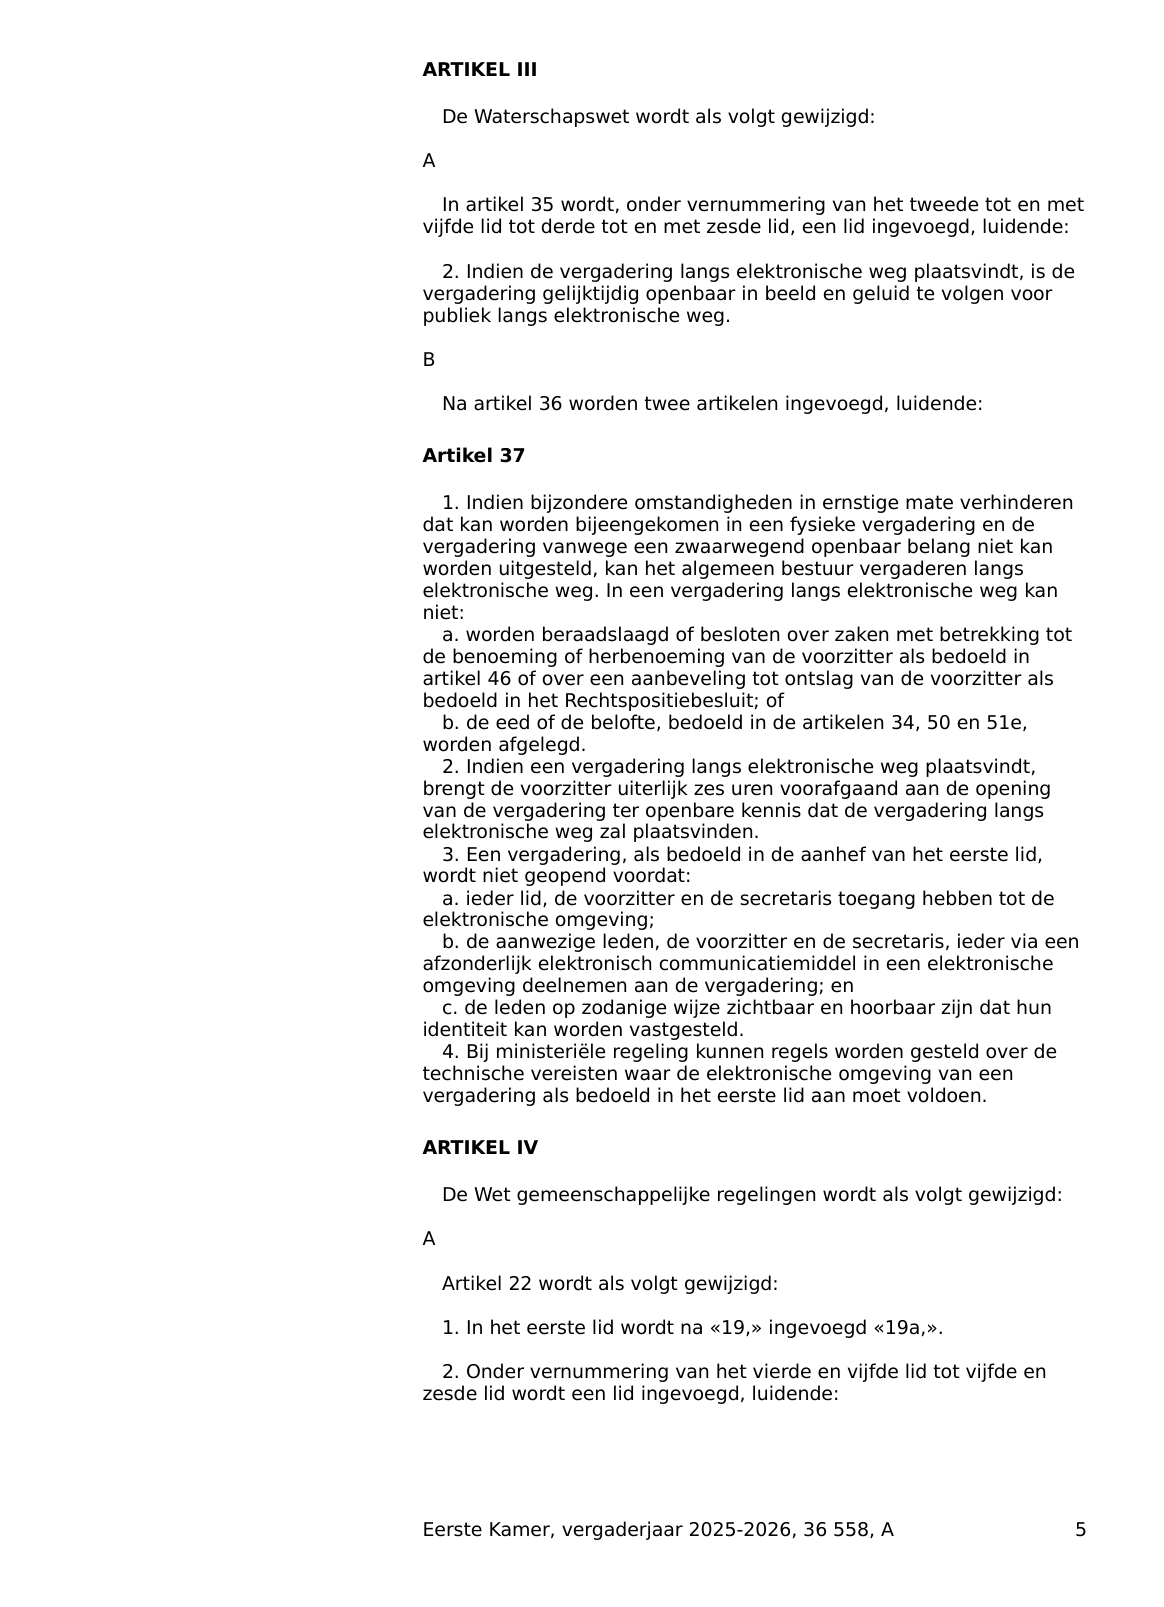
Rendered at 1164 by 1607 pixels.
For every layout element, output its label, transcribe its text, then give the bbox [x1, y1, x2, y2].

text 4. Bij ministeriële regeling kunnen regels worden gesteld over de technische vereisten waar de elektronische omgeving van een vergadering als bedoeld in het eerste lid aan moet voldoen. [422, 1041, 1087, 1107]
text Artikel 22 wordt als volgt gewijzigd: [422, 1272, 1087, 1294]
text 1. Indien bijzondere omstandigheden in ernstige mate verhinderen dat kan worden bijeengekomen in een fysieke vergadering en de vergadering vanwege een zwaarwegend openbaar belang niet kan worden uitgesteld, kan het algemeen bestuur vergaderen langs elektronische weg. In een vergadering langs elektronische weg kan niet: [422, 492, 1087, 624]
text Na artikel 36 worden twee artikelen ingevoegd, luidende: [422, 393, 1087, 415]
text 2. Indien de vergadering langs elektronische weg plaatsvindt, is de vergadering gelijktijdig openbaar in beeld en geluid te volgen voor publiek langs elektronische weg. [422, 261, 1087, 326]
text 2. Indien een vergadering langs elektronische weg plaatsvindt, brengt de voorzitter uiterlijk zes uren voorafgaand aan de opening van de vergadering ter openbare kennis dat de vergadering langs elektronische weg zal plaatsvinden. [422, 756, 1087, 843]
text A [422, 1228, 1087, 1250]
subtitle Artikel 37 [422, 445, 1087, 467]
text In artikel 35 wordt, onder vernummering van het tweede tot en met vijfde lid tot derde tot en met zesde lid, een lid ingevoegd, luidende: [422, 194, 1087, 238]
text 2. Onder vernummering van het vierde en vijfde lid tot vijfde en zesde lid wordt een lid ingevoegd, luidende: [422, 1361, 1087, 1405]
subtitle ARTIKEL IV [422, 1137, 1087, 1159]
text De Wet gemeenschappelijke regelingen wordt als volgt gewijzigd: [422, 1184, 1087, 1206]
text A [422, 150, 1087, 172]
text a. ieder lid, de voorzitter en de secretaris toegang hebben tot de elektronische omgeving; [422, 887, 1087, 931]
text b. de eed of de belofte, bedoeld in de artikelen 34, 50 en 51e, worden afgelegd. [422, 712, 1087, 756]
text De Waterschapswet wordt als volgt gewijzigd: [422, 106, 1087, 128]
text 1. In het eerste lid wordt na «19,» ingevoegd «19a,». [422, 1317, 1087, 1339]
subtitle ARTIKEL III [422, 59, 1087, 81]
text b. de aanwezige leden, de voorzitter en de secretaris, ieder via een afzonderlijk elektronisch communicatiemiddel in een elektronische omgeving deelnemen aan de vergadering; en [422, 931, 1087, 997]
text B [422, 349, 1087, 371]
text 3. Een vergadering, als bedoeld in de aanhef van het eerste lid, wordt niet geopend voordat: [422, 843, 1087, 887]
text c. de leden op zodanige wijze zichtbaar en hoorbaar zijn dat hun identiteit kan worden vastgesteld. [422, 997, 1087, 1041]
text a. worden beraadslaagd of besloten over zaken met betrekking tot de benoeming of herbenoeming van de voorzitter als bedoeld in artikel 46 of over een aanbeveling tot ontslag van de voorzitter als bedoeld in het Rechtspositiebesluit; of [422, 624, 1087, 712]
